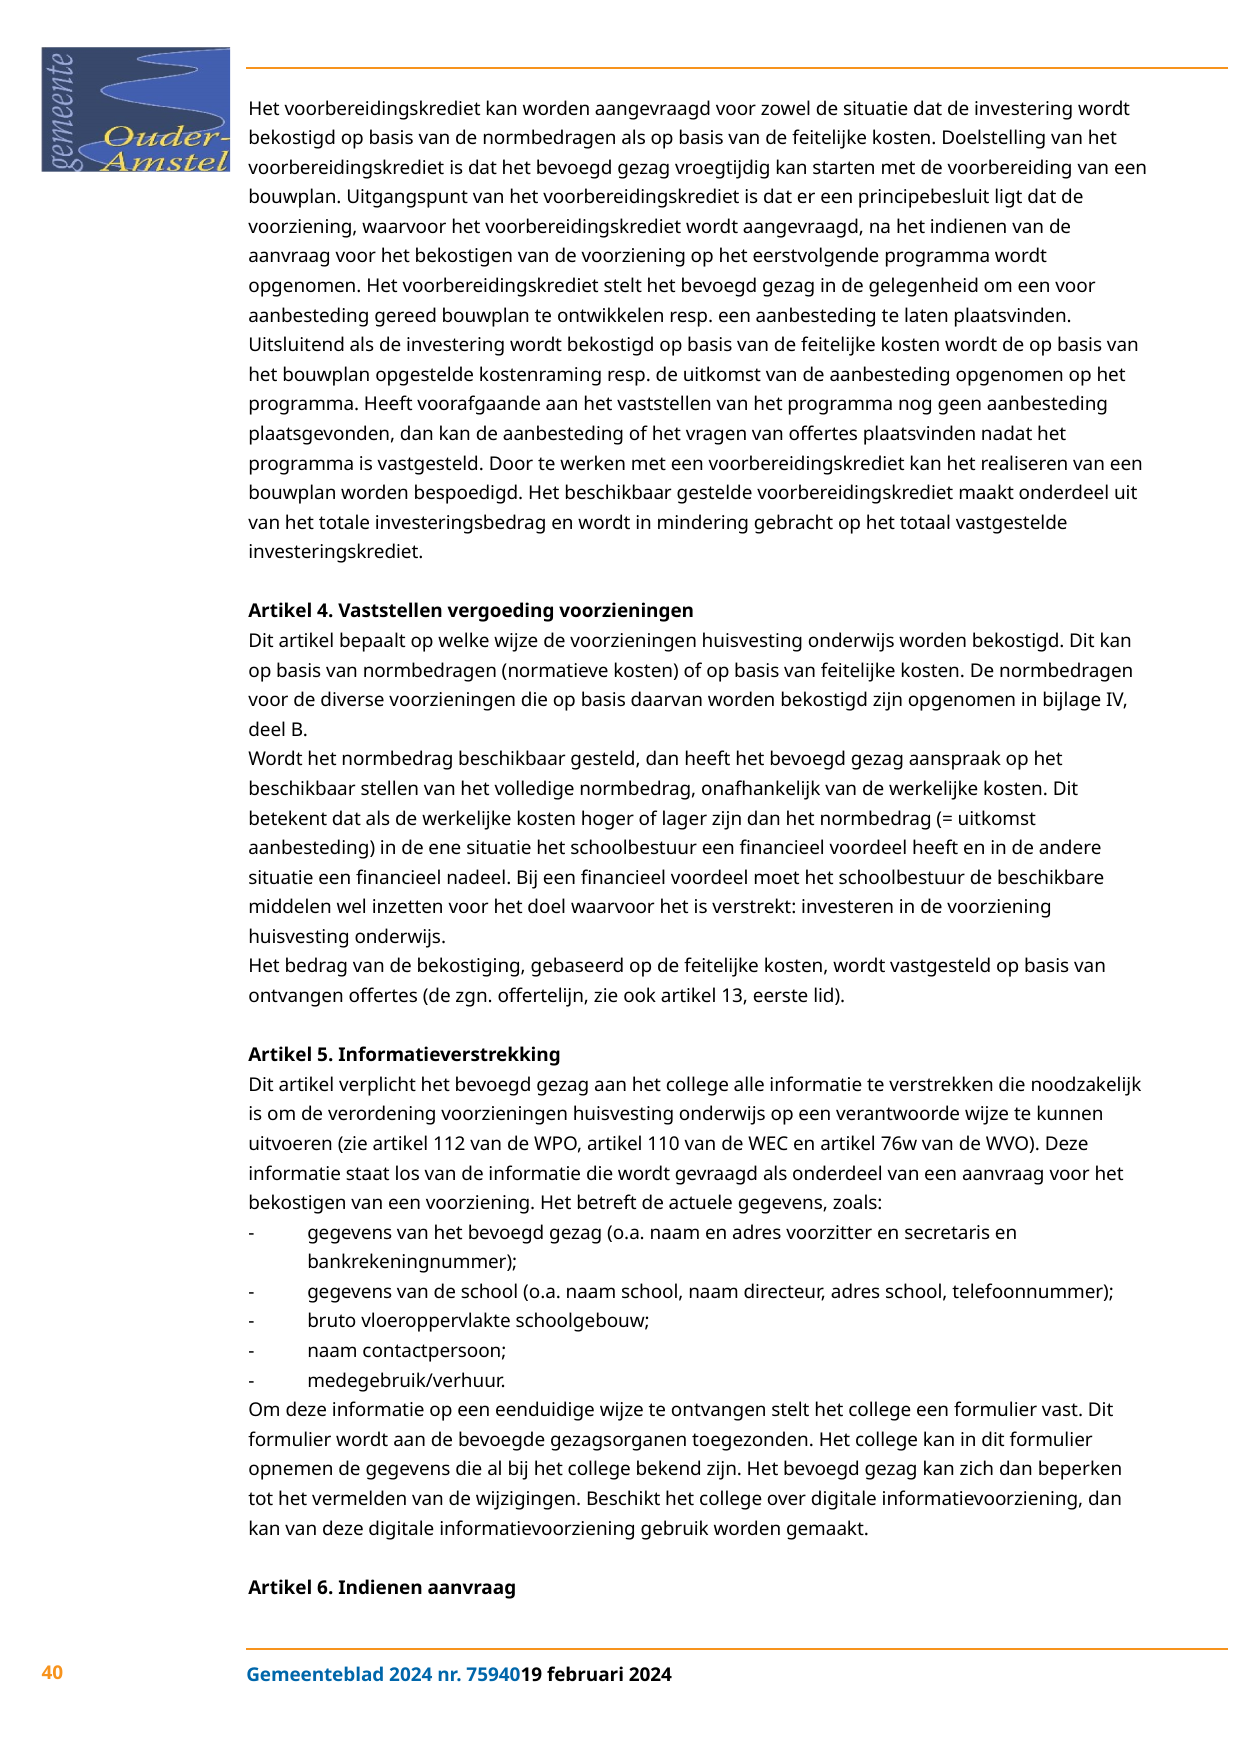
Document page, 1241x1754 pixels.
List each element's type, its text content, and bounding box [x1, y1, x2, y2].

text Artikel 6. Indienen aanvraag [248, 1574, 1152, 1600]
text Artikel 4. Vaststellen vergoeding voorzieningen [248, 598, 1152, 623]
picture [41, 47, 231, 172]
list medegebruik/verhuur. [248, 1367, 1152, 1393]
text Wordt het normbedrag beschikbaar gesteld, dan heeft het bevoegd gezag aanspraak op het beschikbaar stellen van het volledige normbedrag, onafhankelijk van de werkelijke kosten. Dit betekent dat als de werkelijke kosten hoger of lager zijn dan het normbedrag (= uitkomst aanbesteding) in de ene situatie het schoolbestuur een financieel voordeel heeft en in de andere situatie een financieel nadeel. Bij een financieel voordeel moet het schoolbestuur de beschikbare middelen wel inzetten voor het doel waarvoor het is verstrekt: investeren in de voorziening huisvesting onderwijs. [248, 746, 1152, 949]
text Dit artikel verplicht het bevoegd gezag aan het college alle informatie te verstrekken die noodzakelijk is om de verordening voorzieningen huisvesting onderwijs op een verantwoorde wijze te kunnen uitvoeren (zie artikel 112 van de WPO, artikel 110 van de WEC en artikel 76w van de WVO). Deze informatie staat los van de informatie die wordt gevraagd als onderdeel van een aanvraag voor het bekostigen van een voorziening. Het betreft de actuele gegevens, zoals: [248, 1071, 1152, 1215]
text Dit artikel bepaalt op welke wijze de voorzieningen huisvesting onderwijs worden bekostigd. Dit kan op basis van normbedragen (normatieve kosten) of op basis van feitelijke kosten. De normbedragen voor de diverse voorzieningen die op basis daarvan worden bekostigd zijn opgenomen in bijlage IV, deel B. [248, 627, 1152, 742]
text Het bedrag van de bekostiging, gebaseerd op de feitelijke kosten, wordt vastgesteld op basis van ontvangen offertes (de zgn. offertelijn, zie ook artikel 13, eerste lid). [248, 953, 1152, 1008]
text Het voorbereidingskrediet kan worden aangevraagd voor zowel de situatie dat de investering wordt bekostigd op basis van de normbedragen als op basis van de feitelijke kosten. Doelstelling van het voorbereidingskrediet is dat het bevoegd gezag vroegtijdig kan starten met de voorbereiding van een bouwplan. Uitgangspunt van het voorbereidingskrediet is dat er een principebesluit ligt dat de voorziening, waarvoor het voorbereidingskrediet wordt aangevraagd, na het indienen van de aanvraag voor het bekostigen van de voorziening op het eerstvolgende programma wordt opgenomen. Het voorbereidingskrediet stelt het bevoegd gezag in de gelegenheid om een voor aanbesteding gereed bouwplan te ontwikkelen resp. een aanbesteding te laten plaatsvinden. Uitsluitend als de investering wordt bekostigd op basis van de feitelijke kosten wordt de op basis van het bouwplan opgestelde kostenraming resp. de uitkomst van de aanbesteding opgenomen op het programma. Heeft voorafgaande aan het vaststellen van het programma nog geen aanbesteding plaatsgevonden, dan kan de aanbesteding of het vragen van offertes plaatsvinden nadat het programma is vastgesteld. Door te werken met een voorbereidingskrediet kan het realiseren van een bouwplan worden bespoedigd. Het beschikbaar gestelde voorbereidingskrediet maakt onderdeel uit van het totale investeringsbedrag en wordt in mindering gebracht op het totaal vastgestelde investeringskrediet. [248, 95, 1152, 564]
text Artikel 5. Informatieverstrekking [248, 1041, 1152, 1067]
list naam contactpersoon; [248, 1337, 1152, 1363]
list bruto vloeroppervlakte schoolgebouw; [248, 1308, 1152, 1333]
list gegevens van de school (o.a. naam school, naam directeur, adres school, telefoonnummer); [248, 1278, 1152, 1304]
list gegevens van het bevoegd gezag (o.a. naam en adres voorzitter en secretaris en bankrekeningnummer); [248, 1219, 1152, 1274]
text Om deze informatie op een eenduidige wijze te ontvangen stelt het college een formulier vast. Dit formulier wordt aan de bevoegde gezagsorganen toegezonden. Het college kan in dit formulier opnemen de gegevens die al bij het college bekend zijn. Het bevoegd gezag kan zich dan beperken tot het vermelden van de wijzigingen. Beschikt het college over digitale informatievoorziening, dan kan van deze digitale informatievoorziening gebruik worden gemaakt. [248, 1396, 1152, 1541]
